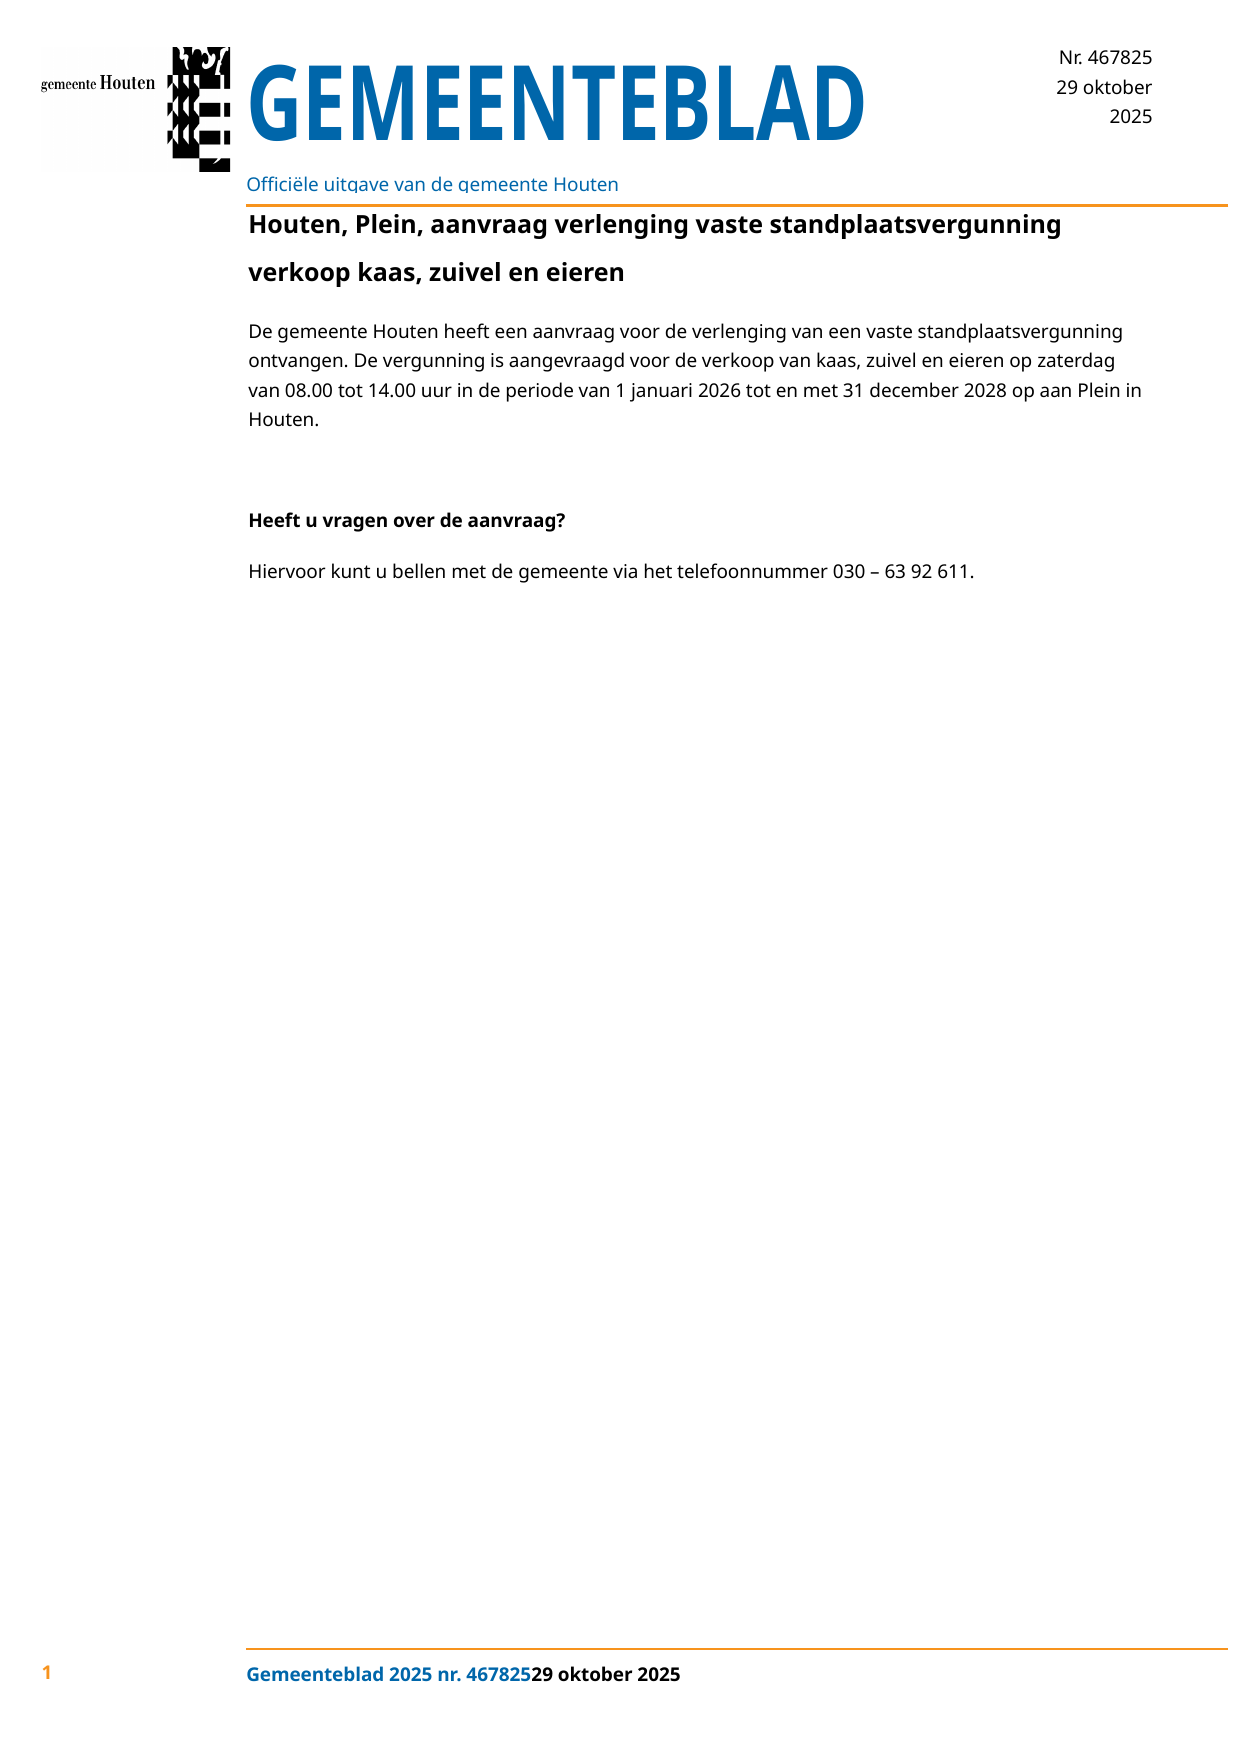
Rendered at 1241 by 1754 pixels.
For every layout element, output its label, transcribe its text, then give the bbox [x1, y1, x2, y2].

text De gemeente Houten heeft een aanvraag voor de verlenging van een vaste standplaatsvergunning ontvangen. De vergunning is aangevraagd voor de verkoop van kaas, zuivel en eieren op zaterdag van 08.00 tot 14.00 uur in de periode van 1 januari 2026 tot en met 31 december 2028 op aan Plein in Houten. [248, 318, 1152, 432]
text Hiervoor kunt u bellen met de gemeente via het telefoonnummer 030 – 63 92 611. [248, 558, 1152, 584]
text Heeft u vragen over de aanvraag? [248, 507, 1152, 533]
text Houten, Plein, aanvraag verlenging vaste standplaatsvergunning verkoop kaas, zuivel en eieren [248, 207, 1152, 288]
picture [41, 47, 231, 172]
